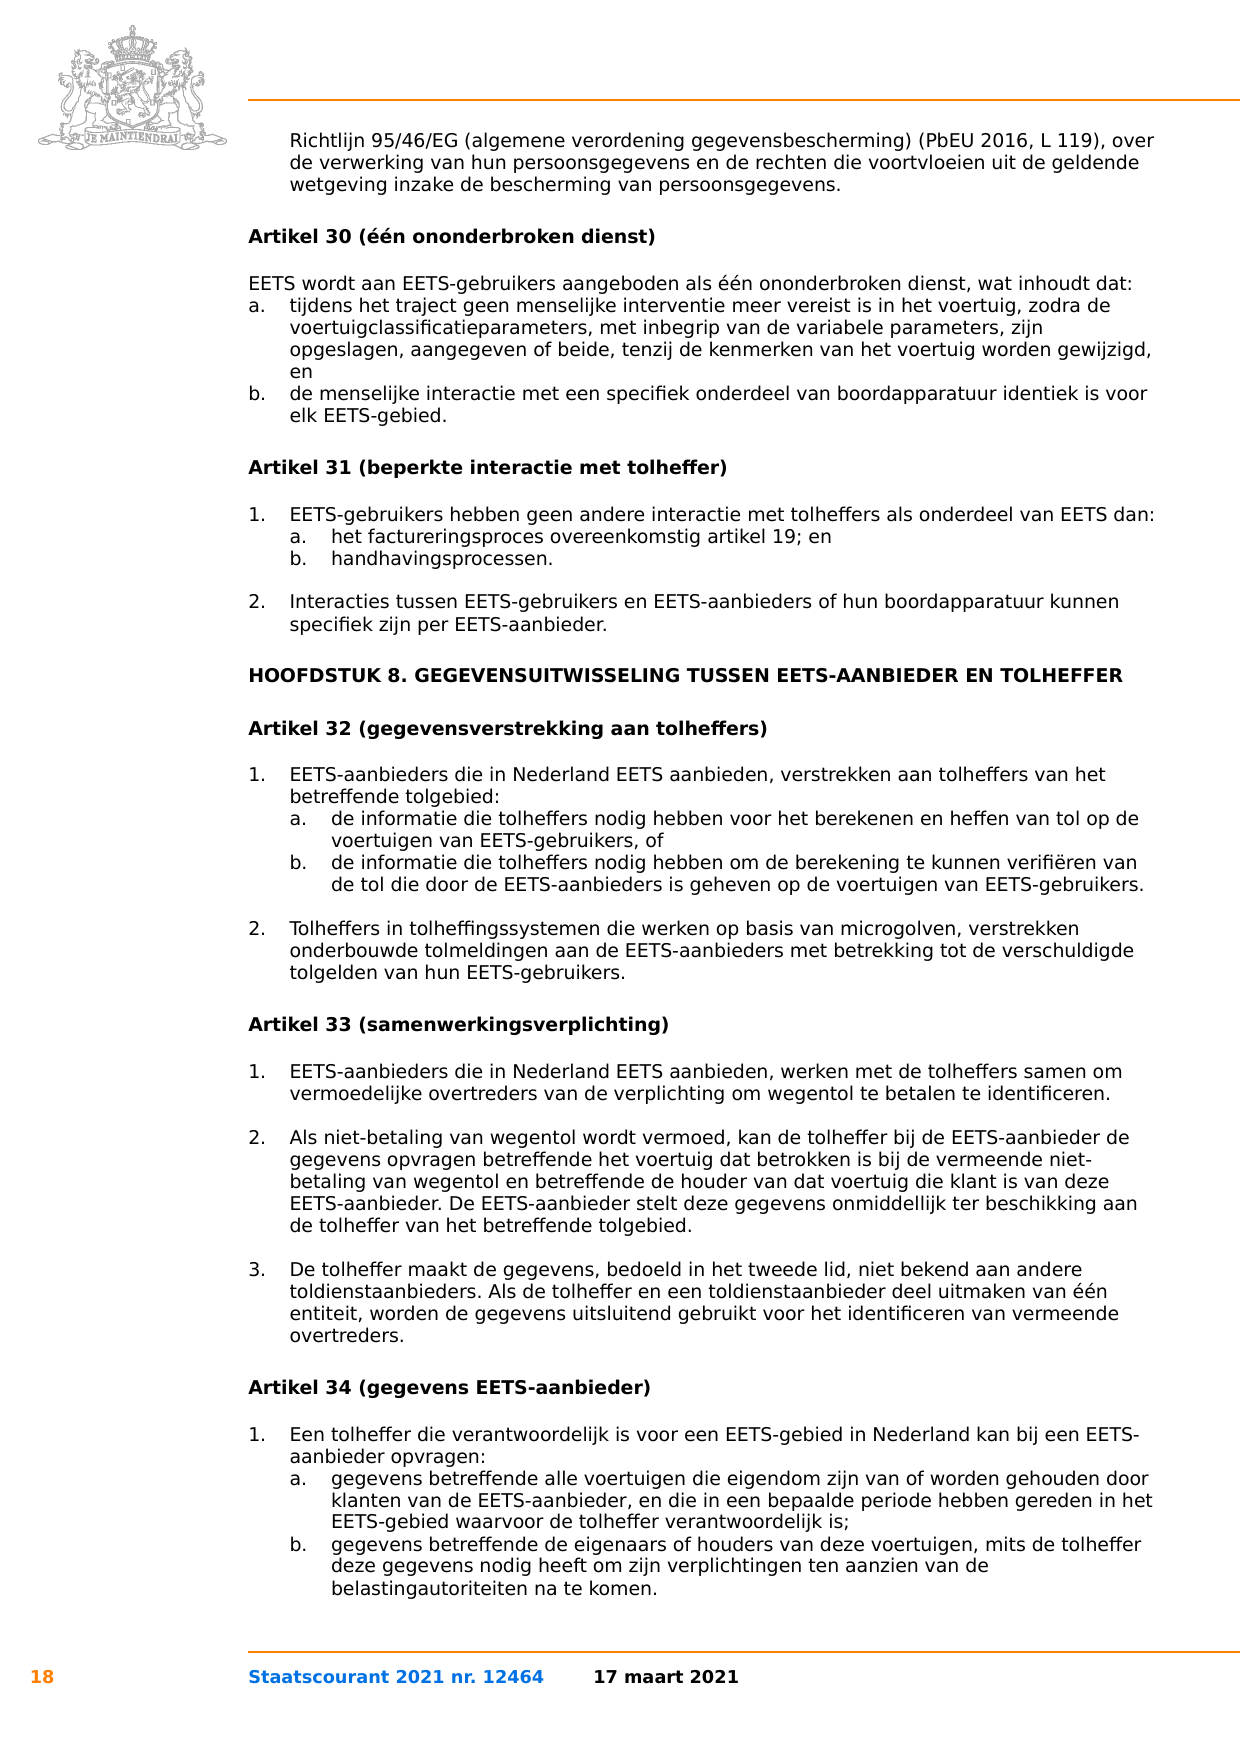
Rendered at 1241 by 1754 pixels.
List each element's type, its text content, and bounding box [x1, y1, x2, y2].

subtitle Artikel 33 (samenwerkingsverplichting) [248, 1014, 1163, 1036]
text a. het factureringsproces overeenkomstig artikel 19; en [289, 526, 1163, 548]
text 3. De tolheffer maakt de gegevens, bedoeld in het tweede lid, niet bekend aan andere toldienstaanbieders. Als de tolheffer en een toldienstaanbieder deel uitmaken van één entiteit, worden de gegevens uitsluitend gebruikt voor het identificeren van vermeende overtreders. [248, 1259, 1163, 1347]
text EETS wordt aan EETS-gebruikers aangeboden als één ononderbroken dienst, wat inhoudt dat: [248, 273, 1163, 295]
text 2. Interacties tussen EETS-gebruikers en EETS-aanbieders of hun boordapparatuur kunnen specifiek zijn per EETS-aanbieder. [248, 591, 1163, 635]
subtitle Artikel 34 (gegevens EETS-aanbieder) [248, 1377, 1163, 1398]
text 1. EETS-aanbieders die in Nederland EETS aanbieden, werken met de tolheffers samen om vermoedelijke overtreders van de verplichting om wegentol te betalen te identificeren. [248, 1061, 1163, 1105]
text 2. Als niet-betaling van wegentol wordt vermoed, kan de tolheffer bij de EETS-aanbieder de gegevens opvragen betreffende het voertuig dat betrokken is bij de vermeende niet-betaling van wegentol en betreffende de houder van dat voertuig die klant is van deze EETS-aanbieder. De EETS-aanbieder stelt deze gegevens onmiddellijk ter beschikking aan de tolheffer van het betreffende tolgebied. [248, 1127, 1163, 1237]
text 1. EETS-gebruikers hebben geen andere interactie met tolheffers als onderdeel van EETS dan: [248, 504, 1163, 526]
subtitle Artikel 31 (beperkte interactie met tolheffer) [248, 457, 1163, 479]
text a. tijdens het traject geen menselijke interventie meer vereist is in het voertuig, zodra de voertuigclassificatieparameters, met inbegrip van de variabele parameters, zijn opgeslagen, aangegeven of beide, tenzij de kenmerken van het voertuig worden gewijzigd, en [248, 295, 1163, 383]
picture [38, 25, 227, 150]
text b. de menselijke interactie met een specifiek onderdeel van boordapparatuur identiek is voor elk EETS-gebied. [248, 383, 1163, 427]
subtitle Artikel 30 (één ononderbroken dienst) [248, 226, 1163, 248]
text a. gegevens betreffende alle voertuigen die eigendom zijn van of worden gehouden door klanten van de EETS-aanbieder, en die in een bepaalde periode hebben gereden in het EETS-gebied waarvoor de tolheffer verantwoordelijk is; [289, 1467, 1163, 1533]
text b. de informatie die tolheffers nodig hebben om de berekening te kunnen verifiëren van de tol die door de EETS-aanbieders is geheven op de voertuigen van EETS-gebruikers. [289, 852, 1163, 896]
text 1. Een tolheffer die verantwoordelijk is voor een EETS-gebied in Nederland kan bij een EETS-aanbieder opvragen: [248, 1423, 1163, 1467]
subtitle Artikel 32 (gegevensverstrekking aan tolheffers) [248, 717, 1163, 739]
text 1. EETS-aanbieders die in Nederland EETS aanbieden, verstrekken aan tolheffers van het betreffende tolgebied: [248, 764, 1163, 808]
text b. handhavingsprocessen. [289, 548, 1163, 569]
text b. gegevens betreffende de eigenaars of houders van deze voertuigen, mits de tolheffer deze gegevens nodig heeft om zijn verplichtingen ten aanzien van de belastingautoriteiten na te komen. [289, 1533, 1163, 1599]
text Richtlijn 95/46/EG (algemene verordening gegevensbescherming) (PbEU 2016, L 119), over de verwerking van hun persoonsgegevens en de rechten die voortvloeien uit de geldende wetgeving inzake de bescherming van persoonsgegevens. [248, 130, 1163, 196]
subtitle HOOFDSTUK 8. GEGEVENSUITWISSELING TUSSEN EETS-AANBIEDER EN TOLHEFFER [248, 665, 1163, 687]
text 2. Tolheffers in tolheffingssystemen die werken op basis van microgolven, verstrekken onderbouwde tolmeldingen aan de EETS-aanbieders met betrekking tot de verschuldigde tolgelden van hun EETS-gebruikers. [248, 918, 1163, 984]
text a. de informatie die tolheffers nodig hebben voor het berekenen en heffen van tol op de voertuigen van EETS-gebruikers, of [289, 808, 1163, 852]
